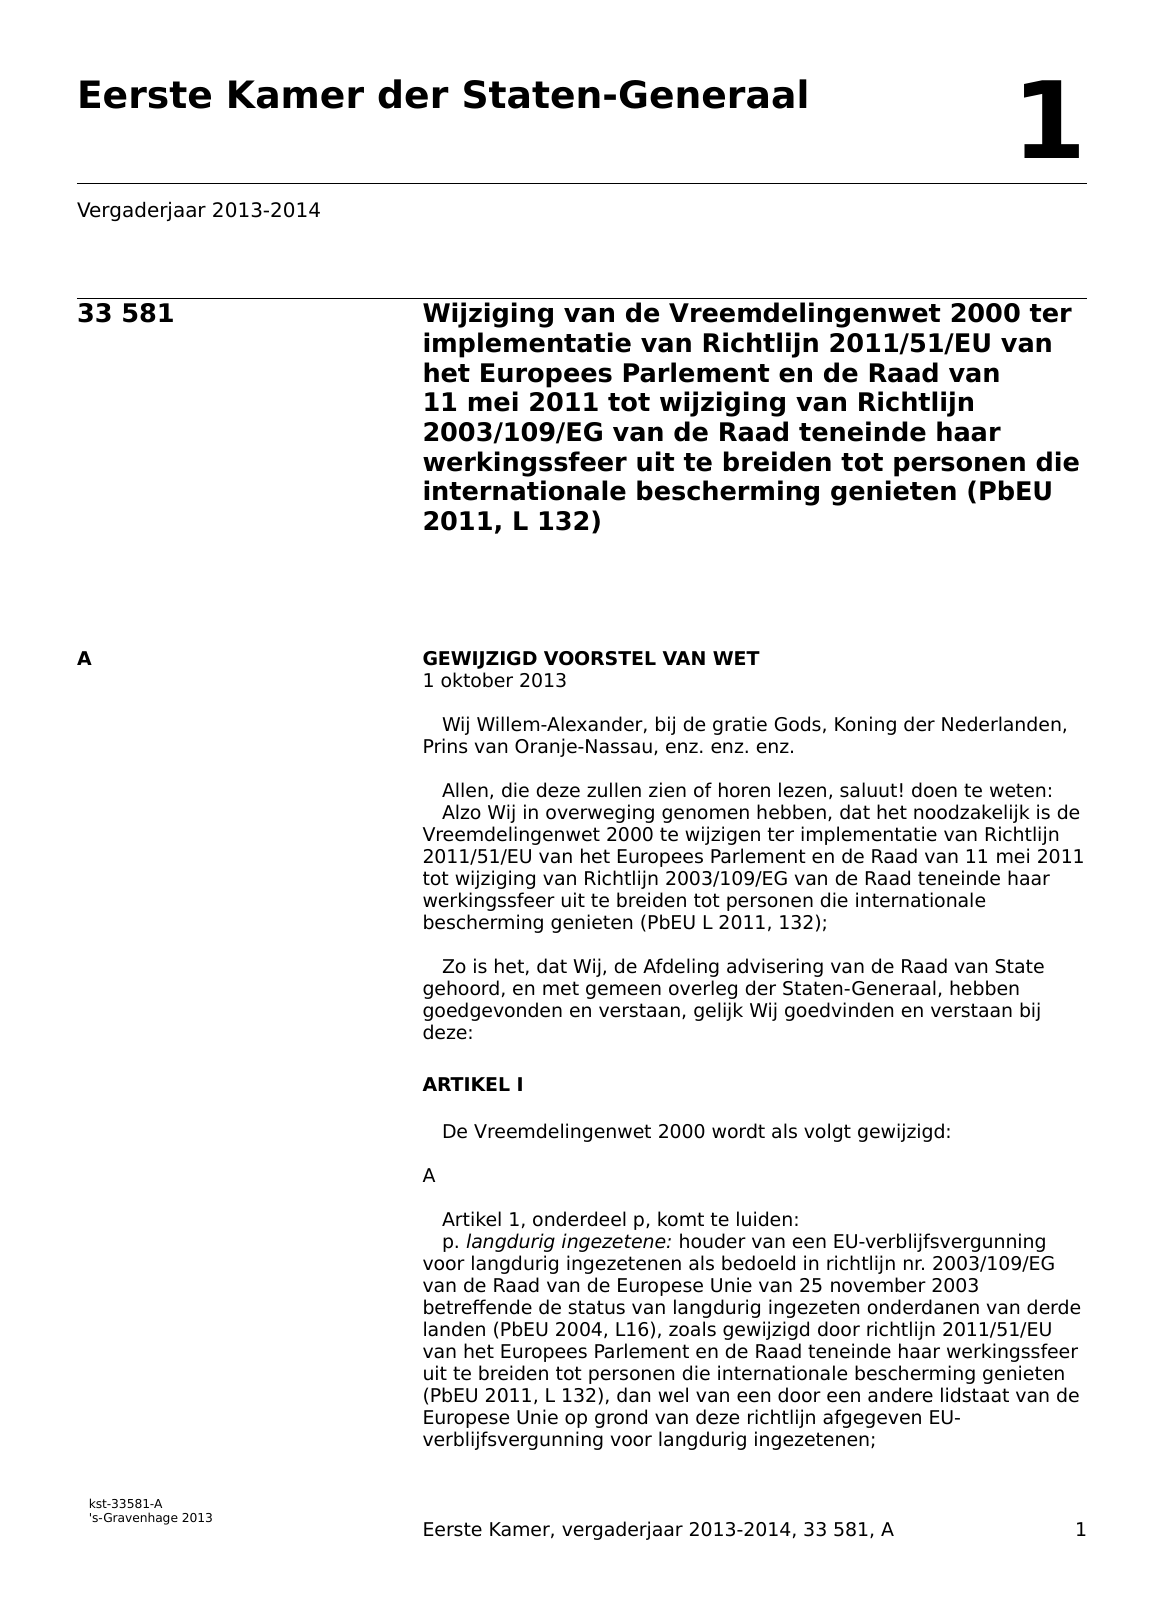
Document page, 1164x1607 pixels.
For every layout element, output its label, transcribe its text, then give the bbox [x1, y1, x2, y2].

text p. langdurig ingezetene: houder van een EU-verblijfsvergunning voor langdurig ingezetenen als bedoeld in richtlijn nr. 2003/109/EG van de Raad van de Europese Unie van 25 november 2003 betreffende de status van langdurig ingezeten onderdanen van derde landen (PbEU 2004, L16), zoals gewijzigd door richtlijn 2011/51/EU van het Europees Parlement en de Raad teneinde haar werkingssfeer uit te breiden tot personen die internationale bescherming genieten (PbEU 2011, L 132), dan wel van een door een andere lidstaat van de Europese Unie op grond van deze richtlijn afgegeven EU-verblijfsvergunning voor langdurig ingezetenen; [422, 1231, 1087, 1451]
subtitle A GEWIJZIGD VOORSTEL VAN WET [77, 647, 1087, 669]
text Wij Willem-Alexander, bij de gratie Gods, Koning der Nederlanden, Prins van Oranje-Nassau, enz. enz. enz. [422, 714, 1087, 758]
text A [422, 1165, 1087, 1187]
text Alzo Wij in overweging genomen hebben, dat het noodzakelijk is de Vreemdelingenwet 2000 te wijzigen ter implementatie van Richtlijn 2011/51/EU van het Europees Parlement en de Raad van 11 mei 2011 tot wijziging van Richtlijn 2003/109/EG van de Raad teneinde haar werkingssfeer uit te breiden tot personen die internationale bescherming genieten (PbEU L 2011, 132); [422, 802, 1087, 934]
subtitle 33 581 Wijziging van de Vreemdelingenwet 2000 ter implementatie van Richtlijn 2011/51/EU van het Europees Parlement en de Raad van 11 mei 2011 tot wijziging van Richtlijn 2003/109/EG van de Raad teneinde haar werkingssfeer uit te breiden tot personen die internationale bescherming genieten (PbEU 2011, L 132) [77, 299, 1087, 536]
table_header Eerste Kamer der Staten-Generaal [77, 59, 886, 183]
text De Vreemdelingenwet 2000 wordt als volgt gewijzigd: [422, 1121, 1087, 1143]
text Artikel 1, onderdeel p, komt te luiden: [422, 1209, 1087, 1231]
text 's-Gravenhage 2013 [88, 1511, 323, 1525]
text 1 oktober 2013 [422, 669, 1087, 691]
text Allen, die deze zullen zien of horen lezen, saluut! doen te weten: [422, 780, 1087, 802]
table_header 1 [886, 59, 1087, 183]
text Zo is het, dat Wij, de Afdeling advisering van de Raad van State gehoord, en met gemeen overleg der Staten-Generaal, hebben goedgevonden en verstaan, gelijk Wij goedvinden en verstaan bij deze: [422, 956, 1087, 1044]
subtitle ARTIKEL I [422, 1074, 1087, 1096]
table_cell Vergaderjaar 2013-2014 [77, 184, 1087, 298]
text kst-33581-A [88, 1497, 323, 1511]
